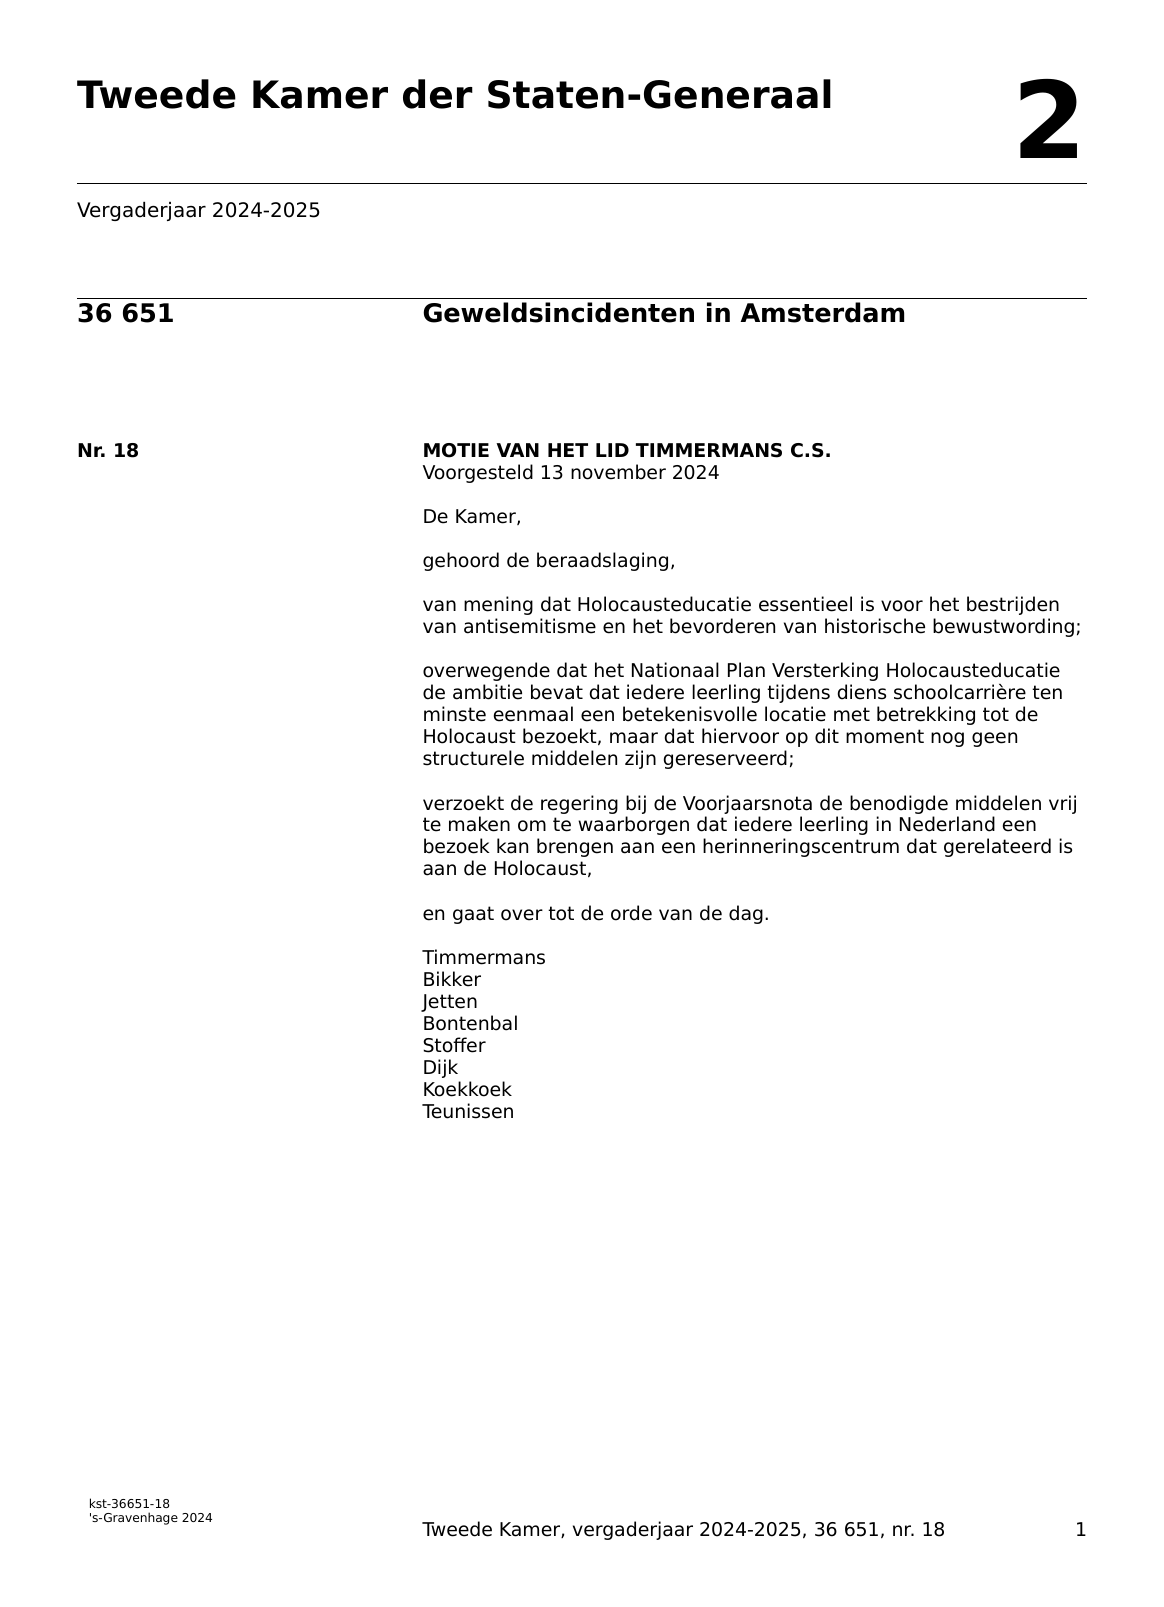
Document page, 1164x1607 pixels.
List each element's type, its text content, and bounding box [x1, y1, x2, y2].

text kst-36651-18 [88, 1497, 323, 1511]
text gehoord de beraadslaging, [422, 550, 1087, 572]
subtitle Nr. 18 MOTIE VAN HET LID TIMMERMANS C.S. [77, 440, 1087, 462]
text Teunissen [422, 1101, 1087, 1122]
text Dijk [422, 1057, 1087, 1078]
text Voorgesteld 13 november 2024 [422, 462, 1087, 484]
text 's-Gravenhage 2024 [88, 1511, 323, 1525]
text en gaat over tot de orde van de dag. [422, 902, 1087, 924]
table_header Tweede Kamer der Staten-Generaal [77, 59, 886, 183]
subtitle 36 651 Geweldsincidenten in Amsterdam [77, 299, 1087, 329]
table_header 2 [886, 59, 1087, 183]
text Timmermans [422, 947, 1087, 969]
text overwegende dat het Nationaal Plan Versterking Holocausteducatie de ambitie bevat dat iedere leerling tijdens diens schoolcarrière ten minste eenmaal een betekenisvolle locatie met betrekking tot de Holocaust bezoekt, maar dat hiervoor op dit moment nog geen structurele middelen zijn gereserveerd; [422, 660, 1087, 770]
text Bontenbal [422, 1013, 1087, 1034]
table_cell Vergaderjaar 2024-2025 [77, 184, 1087, 298]
text De Kamer, [422, 506, 1087, 528]
text Bikker [422, 969, 1087, 991]
text verzoekt de regering bij de Voorjaarsnota de benodigde middelen vrij te maken om te waarborgen dat iedere leerling in Nederland een bezoek kan brengen aan een herinneringscentrum dat gerelateerd is aan de Holocaust, [422, 792, 1087, 880]
text Koekkoek [422, 1078, 1087, 1101]
text Stoffer [422, 1034, 1087, 1057]
text van mening dat Holocausteducatie essentieel is voor het bestrijden van antisemitisme en het bevorderen van historische bewustwording; [422, 594, 1087, 638]
text Jetten [422, 991, 1087, 1013]
